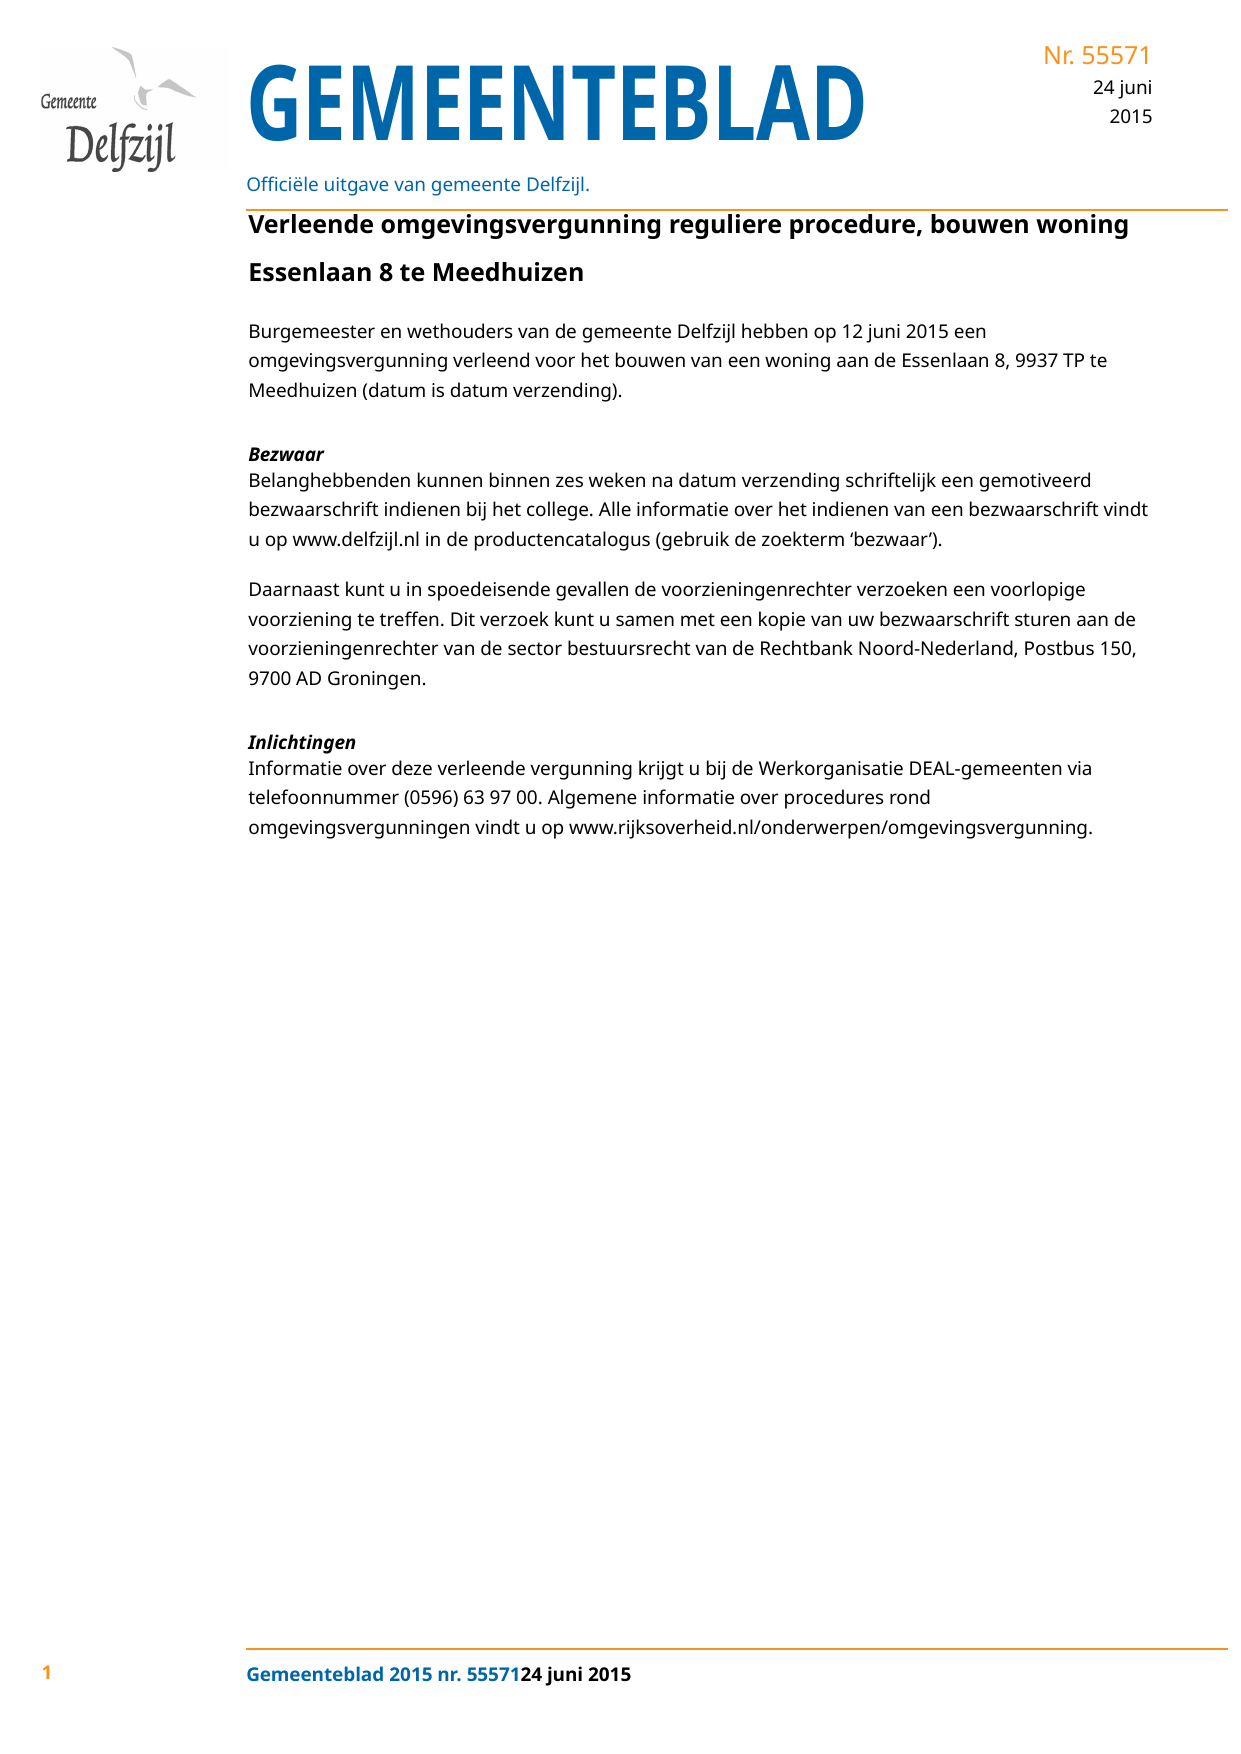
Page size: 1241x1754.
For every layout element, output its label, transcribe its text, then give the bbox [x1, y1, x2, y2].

text Informatie over deze verleende vergunning krijgt u bij de Werkorganisatie DEAL-gemeenten via telefoonnummer (0596) 63 97 00. Algemene informatie over procedures rond omgevingsvergunningen vindt u op www.rijksoverheid.nl/onderwerpen/omgevingsvergunning. [248, 755, 1152, 840]
text Burgemeester en wethouders van de gemeente Delfzijl hebben op 12 juni 2015 een omgevingsvergunning verleend voor het bouwen van een woning aan de Essenlaan 8, 9937 TP te Meedhuizen (datum is datum verzending). [248, 318, 1152, 403]
text Daarnaast kunt u in spoedeisende gevallen de voorzieningenrechter verzoeken een voorlopige voorziening te treffen. Dit verzoek kunt u samen met een kopie van uw bezwaarschrift sturen aan de voorzieningenrechter van de sector bestuursrecht van de Rechtbank Noord-Nederland, Postbus 150, 9700 AD Groningen. [248, 576, 1152, 691]
picture [41, 47, 231, 172]
text Belanghebbenden kunnen binnen zes weken na datum verzending schriftelijk een gemotiveerd bezwaarschrift indienen bij het college. Alle informatie over het indienen van een bezwaarschrift vindt u op www.delfzijl.nl in de productencatalogus (gebruik de zoekterm ‘bezwaar’). [248, 467, 1152, 552]
text Inlichtingen [248, 729, 1152, 755]
text Verleende omgevingsvergunning reguliere procedure, bouwen woning Essenlaan 8 te Meedhuizen [248, 211, 1152, 288]
text Bezwaar [248, 441, 1152, 467]
